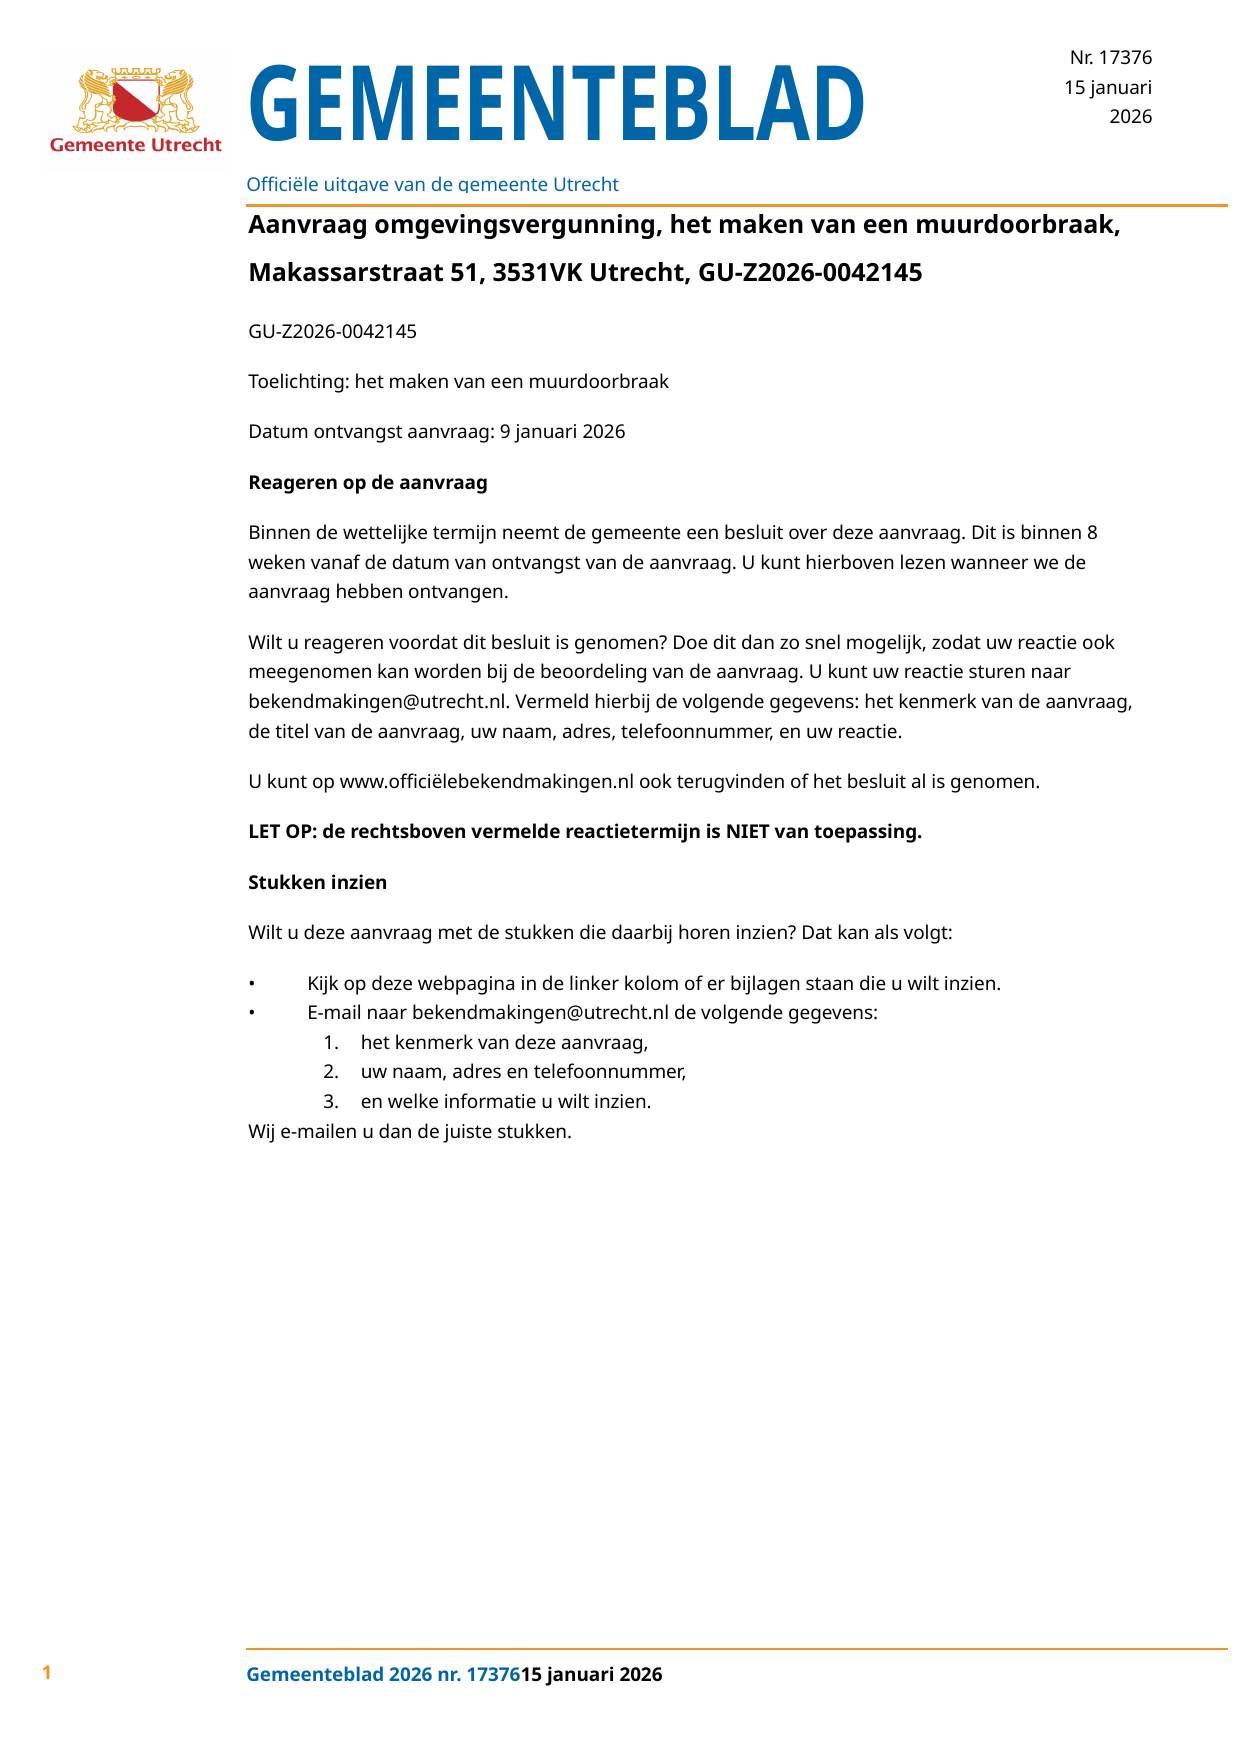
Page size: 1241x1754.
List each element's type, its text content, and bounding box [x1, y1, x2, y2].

text Wilt u reageren voordat dit besluit is genomen? Doe dit dan zo snel mogelijk, zodat uw reactie ook meegenomen kan worden bij de beoordeling van de aanvraag. U kunt uw reactie sturen naar bekendmakingen@utrecht.nl. Vermeld hierbij de volgende gegevens: het kenmerk van de aanvraag, de titel van de aanvraag, uw naam, adres, telefoonnummer, en uw reactie. [248, 629, 1152, 744]
text U kunt op www.officiëlebekendmakingen.nl ook terugvinden of het besluit al is genomen. [248, 768, 1152, 794]
list uw naam, adres en telefoonnummer, [323, 1059, 1152, 1084]
text GU-Z2026-0042145 [248, 318, 1152, 344]
text Wij e-mailen u dan de juiste stukken. [248, 1118, 1152, 1144]
text Datum ontvangst aanvraag: 9 januari 2026 [248, 419, 1152, 444]
text LET OP: de rechtsboven vermelde reactietermijn is NIET van toepassing. [248, 819, 1152, 844]
picture [41, 47, 231, 172]
text Toelichting: het maken van een muurdoorbraak [248, 368, 1152, 394]
list E-mail naar bekendmakingen@utrecht.nl de volgende gegevens: [248, 999, 1152, 1025]
text Binnen de wettelijke termijn neemt de gemeente een besluit over deze aanvraag. Dit is binnen 8 weken vanaf de datum van ontvangst van de aanvraag. U kunt hierboven lezen wanneer we de aanvraag hebben ontvangen. [248, 519, 1152, 604]
list Kijk op deze webpagina in de linker kolom of er bijlagen staan die u wilt inzien. [248, 970, 1152, 996]
text Reageren op de aanvraag [248, 469, 1152, 495]
text Stukken inzien [248, 869, 1152, 895]
text Wilt u deze aanvraag met de stukken die daarbij horen inzien? Dat kan als volgt: [248, 919, 1152, 945]
list het kenmerk van deze aanvraag, [323, 1029, 1152, 1055]
list en welke informatie u wilt inzien. [323, 1088, 1152, 1114]
text Aanvraag omgevingsvergunning, het maken van een muurdoorbraak, Makassarstraat 51, 3531VK Utrecht, GU-Z2026-0042145 [248, 207, 1152, 288]
